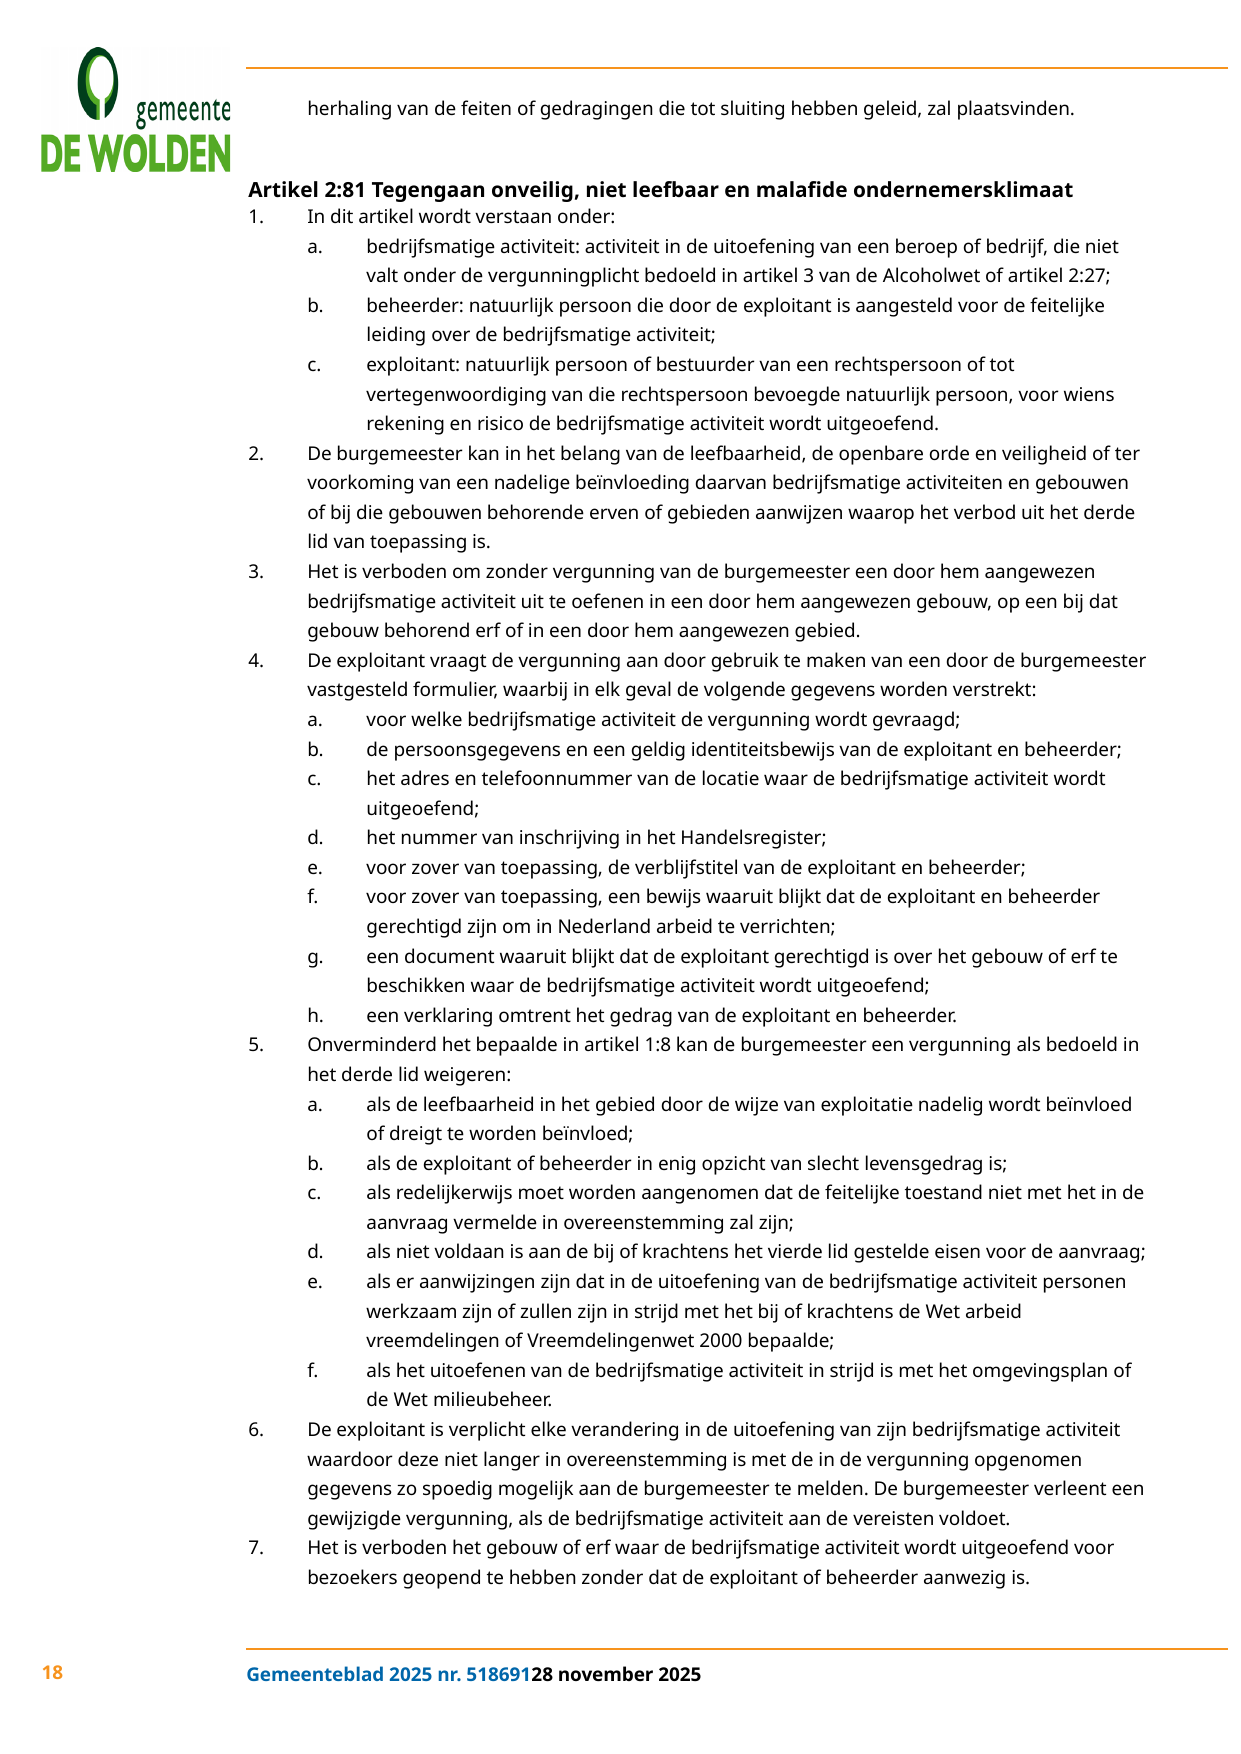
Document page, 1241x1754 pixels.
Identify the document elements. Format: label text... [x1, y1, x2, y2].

list als niet voldaan is aan de bij of krachtens het vierde lid gestelde eisen voor de aanvraag; [307, 1239, 1152, 1264]
list het nummer van inschrijving in het Handelsregister; [307, 824, 1152, 850]
list als het uitoefenen van de bedrijfsmatige activiteit in strijd is met het omgevingsplan of de Wet milieubeheer. [307, 1357, 1152, 1412]
list het adres en telefoonnummer van de locatie waar de bedrijfsmatige activiteit wordt uitgeoefend; [307, 765, 1152, 821]
list exploitant: natuurlijk persoon of bestuurder van een rechtspersoon of tot vertegenwoordiging van die rechtspersoon bevoegde natuurlijk persoon, voor wiens rekening en risico de bedrijfsmatige activiteit wordt uitgeoefend. [307, 351, 1152, 436]
list beheerder: natuurlijk persoon die door de exploitant is aangesteld voor de feitelijke leiding over de bedrijfsmatige activiteit; [307, 292, 1152, 347]
list bedrijfsmatige activiteit: activiteit in de uitoefening van een beroep of bedrijf, die niet valt onder de vergunningplicht bedoeld in artikel 3 van de Alcoholwet of artikel 2:27; [307, 233, 1152, 288]
list voor zover van toepassing, de verblijfstitel van de exploitant en beheerder; [307, 854, 1152, 880]
list als er aanwijzingen zijn dat in de uitoefening van de bedrijfsmatige activiteit personen werkzaam zijn of zullen zijn in strijd met het bij of krachtens de Wet arbeid vreemdelingen of Vreemdelingenwet 2000 bepaalde; [307, 1268, 1152, 1353]
list De exploitant is verplicht elke verandering in de uitoefening van zijn bedrijfsmatige activiteit waardoor deze niet langer in overeenstemming is met de in de vergunning opgenomen gegevens zo spoedig mogelijk aan de burgemeester te melden. De burgemeester verleent een gewijzigde vergunning, als de bedrijfsmatige activiteit aan de vereisten voldoet. [248, 1416, 1152, 1531]
list als redelijkerwijs moet worden aangenomen dat de feitelijke toestand niet met het in de aanvraag vermelde in overeenstemming zal zijn; [307, 1179, 1152, 1235]
list als de exploitant of beheerder in enig opzicht van slecht levensgedrag is; [307, 1150, 1152, 1176]
list herhaling van de feiten of gedragingen die tot sluiting hebben geleid, zal plaatsvinden. [248, 95, 1152, 121]
picture [41, 47, 231, 172]
list als de leefbaarheid in het gebied door de wijze van exploitatie nadelig wordt beïnvloed of dreigt te worden beïnvloed; [307, 1091, 1152, 1146]
list De exploitant vraagt de vergunning aan door gebruik te maken van een door de burgemeester vastgesteld formulier, waarbij in elk geval de volgende gegevens worden verstrekt: [248, 647, 1152, 702]
text Artikel 2:81 Tegengaan onveilig, niet leefbaar en malafide ondernemersklimaat [248, 175, 1152, 203]
list Onverminderd het bepaalde in artikel 1:8 kan de burgemeester een vergunning als bedoeld in het derde lid weigeren: [248, 1032, 1152, 1087]
list een verklaring omtrent het gedrag van de exploitant en beheerder. [307, 1002, 1152, 1028]
list voor welke bedrijfsmatige activiteit de vergunning wordt gevraagd; [307, 706, 1152, 732]
list een document waaruit blijkt dat de exploitant gerechtigd is over het gebouw of erf te beschikken waar de bedrijfsmatige activiteit wordt uitgeoefend; [307, 943, 1152, 998]
list De burgemeester kan in het belang van de leefbaarheid, de openbare orde en veiligheid of ter voorkoming van een nadelige beïnvloeding daarvan bedrijfsmatige activiteiten en gebouwen of bij die gebouwen behorende erven of gebieden aanwijzen waarop het verbod uit het derde lid van toepassing is. [248, 440, 1152, 554]
list Het is verboden het gebouw of erf waar de bedrijfsmatige activiteit wordt uitgeoefend voor bezoekers geopend te hebben zonder dat de exploitant of beheerder aanwezig is. [248, 1534, 1152, 1590]
list de persoonsgegevens en een geldig identiteitsbewijs van de exploitant en beheerder; [307, 736, 1152, 761]
list Het is verboden om zonder vergunning van de burgemeester een door hem aangewezen bedrijfsmatige activiteit uit te oefenen in een door hem aangewezen gebouw, op een bij dat gebouw behorend erf of in een door hem aangewezen gebied. [248, 558, 1152, 643]
list In dit artikel wordt verstaan onder: [248, 203, 1152, 229]
list voor zover van toepassing, een bewijs waaruit blijkt dat de exploitant en beheerder gerechtigd zijn om in Nederland arbeid te verrichten; [307, 884, 1152, 939]
